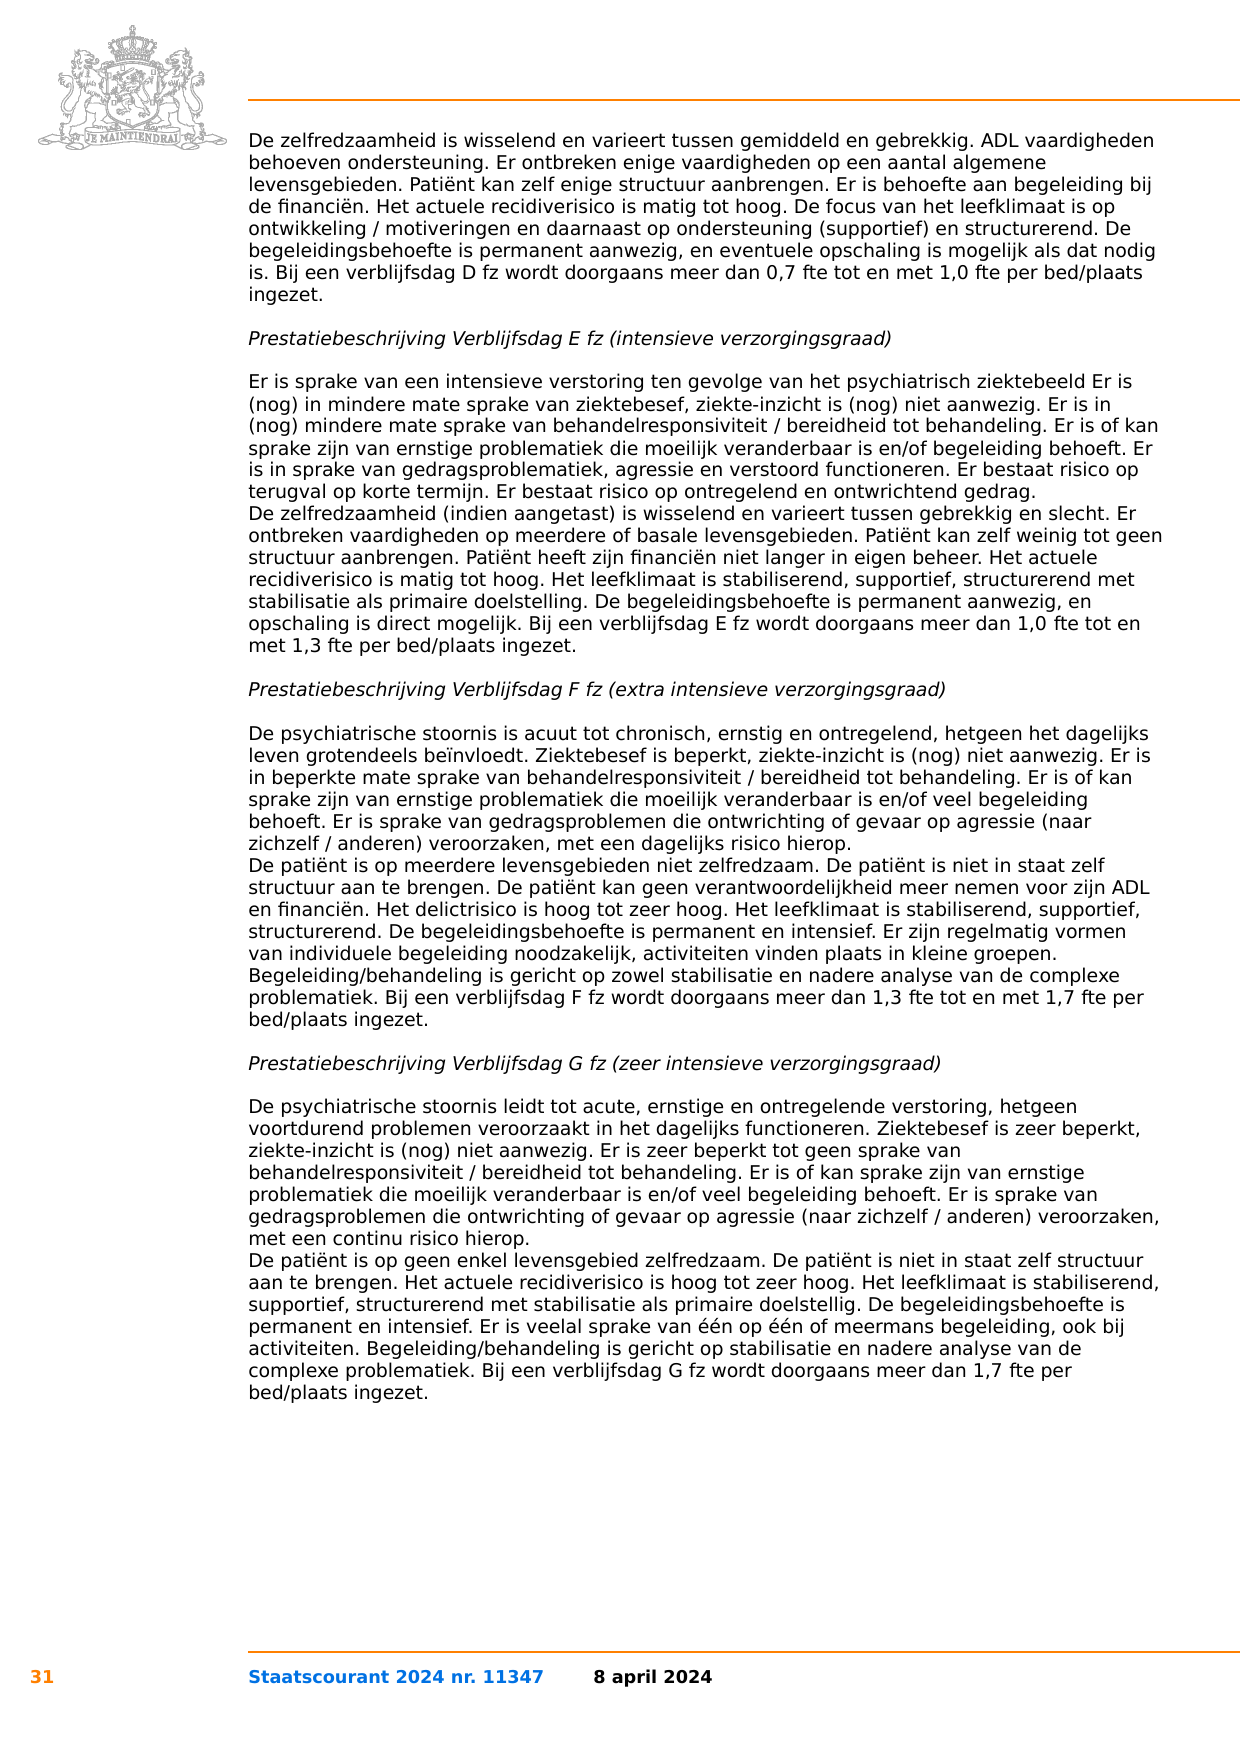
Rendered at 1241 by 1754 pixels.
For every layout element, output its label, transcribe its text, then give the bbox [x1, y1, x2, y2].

subtitle Prestatiebeschrijving Verblijfsdag G fz (zeer intensieve verzorgingsgraad) [248, 1052, 1163, 1074]
text De zelfredzaamheid is wisselend en varieert tussen gemiddeld en gebrekkig. ADL vaardigheden behoeven ondersteuning. Er ontbreken enige vaardigheden op een aantal algemene levensgebieden. Patiënt kan zelf enige structuur aanbrengen. Er is behoefte aan begeleiding bij de financiën. Het actuele recidiverisico is matig tot hoog. De focus van het leefklimaat is op ontwikkeling / motiveringen en daarnaast op ondersteuning (supportief) en structurerend. De begeleidingsbehoefte is permanent aanwezig, en eventuele opschaling is mogelijk als dat nodig is. Bij een verblijfsdag D fz wordt doorgaans meer dan 0,7 fte tot en met 1,0 fte per bed/plaats ingezet. [248, 130, 1163, 306]
text De patiënt is op meerdere levensgebieden niet zelfredzaam. De patiënt is niet in staat zelf structuur aan te brengen. De patiënt kan geen verantwoordelijkheid meer nemen voor zijn ADL en financiën. Het delictrisico is hoog tot zeer hoog. Het leefklimaat is stabiliserend, supportief, structurerend. De begeleidingsbehoefte is permanent en intensief. Er zijn regelmatig vormen van individuele begeleiding noodzakelijk, activiteiten vinden plaats in kleine groepen. Begeleiding/behandeling is gericht op zowel stabilisatie en nadere analyse van de complexe problematiek. Bij een verblijfsdag F fz wordt doorgaans meer dan 1,3 fte tot en met 1,7 fte per bed/plaats ingezet. [248, 855, 1163, 1031]
text De psychiatrische stoornis is acuut tot chronisch, ernstig en ontregelend, hetgeen het dagelijks leven grotendeels beïnvloedt. Ziektebesef is beperkt, ziekte-inzicht is (nog) niet aanwezig. Er is in beperkte mate sprake van behandelresponsiviteit / bereidheid tot behandeling. Er is of kan sprake zijn van ernstige problematiek die moeilijk veranderbaar is en/of veel begeleiding behoeft. Er is sprake van gedragsproblemen die ontwrichting of gevaar op agressie (naar zichzelf / anderen) veroorzaken, met een dagelijks risico hierop. [248, 723, 1163, 855]
subtitle Prestatiebeschrijving Verblijfsdag F fz (extra intensieve verzorgingsgraad) [248, 679, 1163, 701]
subtitle Prestatiebeschrijving Verblijfsdag E fz (intensieve verzorgingsgraad) [248, 328, 1163, 349]
text Er is sprake van een intensieve verstoring ten gevolge van het psychiatrisch ziektebeeld Er is (nog) in mindere mate sprake van ziektebesef, ziekte-inzicht is (nog) niet aanwezig. Er is in (nog) mindere mate sprake van behandelresponsiviteit / bereidheid tot behandeling. Er is of kan sprake zijn van ernstige problematiek die moeilijk veranderbaar is en/of begeleiding behoeft. Er is in sprake van gedragsproblematiek, agressie en verstoord functioneren. Er bestaat risico op terugval op korte termijn. Er bestaat risico op ontregelend en ontwrichtend gedrag. [248, 371, 1163, 503]
picture [38, 25, 227, 150]
text De psychiatrische stoornis leidt tot acute, ernstige en ontregelende verstoring, hetgeen voortdurend problemen veroorzaakt in het dagelijks functioneren. Ziektebesef is zeer beperkt, ziekte-inzicht is (nog) niet aanwezig. Er is zeer beperkt tot geen sprake van behandelresponsiviteit / bereidheid tot behandeling. Er is of kan sprake zijn van ernstige problematiek die moeilijk veranderbaar is en/of veel begeleiding behoeft. Er is sprake van gedragsproblemen die ontwrichting of gevaar op agressie (naar zichzelf / anderen) veroorzaken, met een continu risico hierop. [248, 1096, 1163, 1250]
text De zelfredzaamheid (indien aangetast) is wisselend en varieert tussen gebrekkig en slecht. Er ontbreken vaardigheden op meerdere of basale levensgebieden. Patiënt kan zelf weinig tot geen structuur aanbrengen. Patiënt heeft zijn financiën niet langer in eigen beheer. Het actuele recidiverisico is matig tot hoog. Het leefklimaat is stabiliserend, supportief, structurerend met stabilisatie als primaire doelstelling. De begeleidingsbehoefte is permanent aanwezig, en opschaling is direct mogelijk. Bij een verblijfsdag E fz wordt doorgaans meer dan 1,0 fte tot en met 1,3 fte per bed/plaats ingezet. [248, 503, 1163, 657]
text De patiënt is op geen enkel levensgebied zelfredzaam. De patiënt is niet in staat zelf structuur aan te brengen. Het actuele recidiverisico is hoog tot zeer hoog. Het leefklimaat is stabiliserend, supportief, structurerend met stabilisatie als primaire doelstellig. De begeleidingsbehoefte is permanent en intensief. Er is veelal sprake van één op één of meermans begeleiding, ook bij activiteiten. Begeleiding/behandeling is gericht op stabilisatie en nadere analyse van de complexe problematiek. Bij een verblijfsdag G fz wordt doorgaans meer dan 1,7 fte per bed/plaats ingezet. [248, 1250, 1163, 1404]
